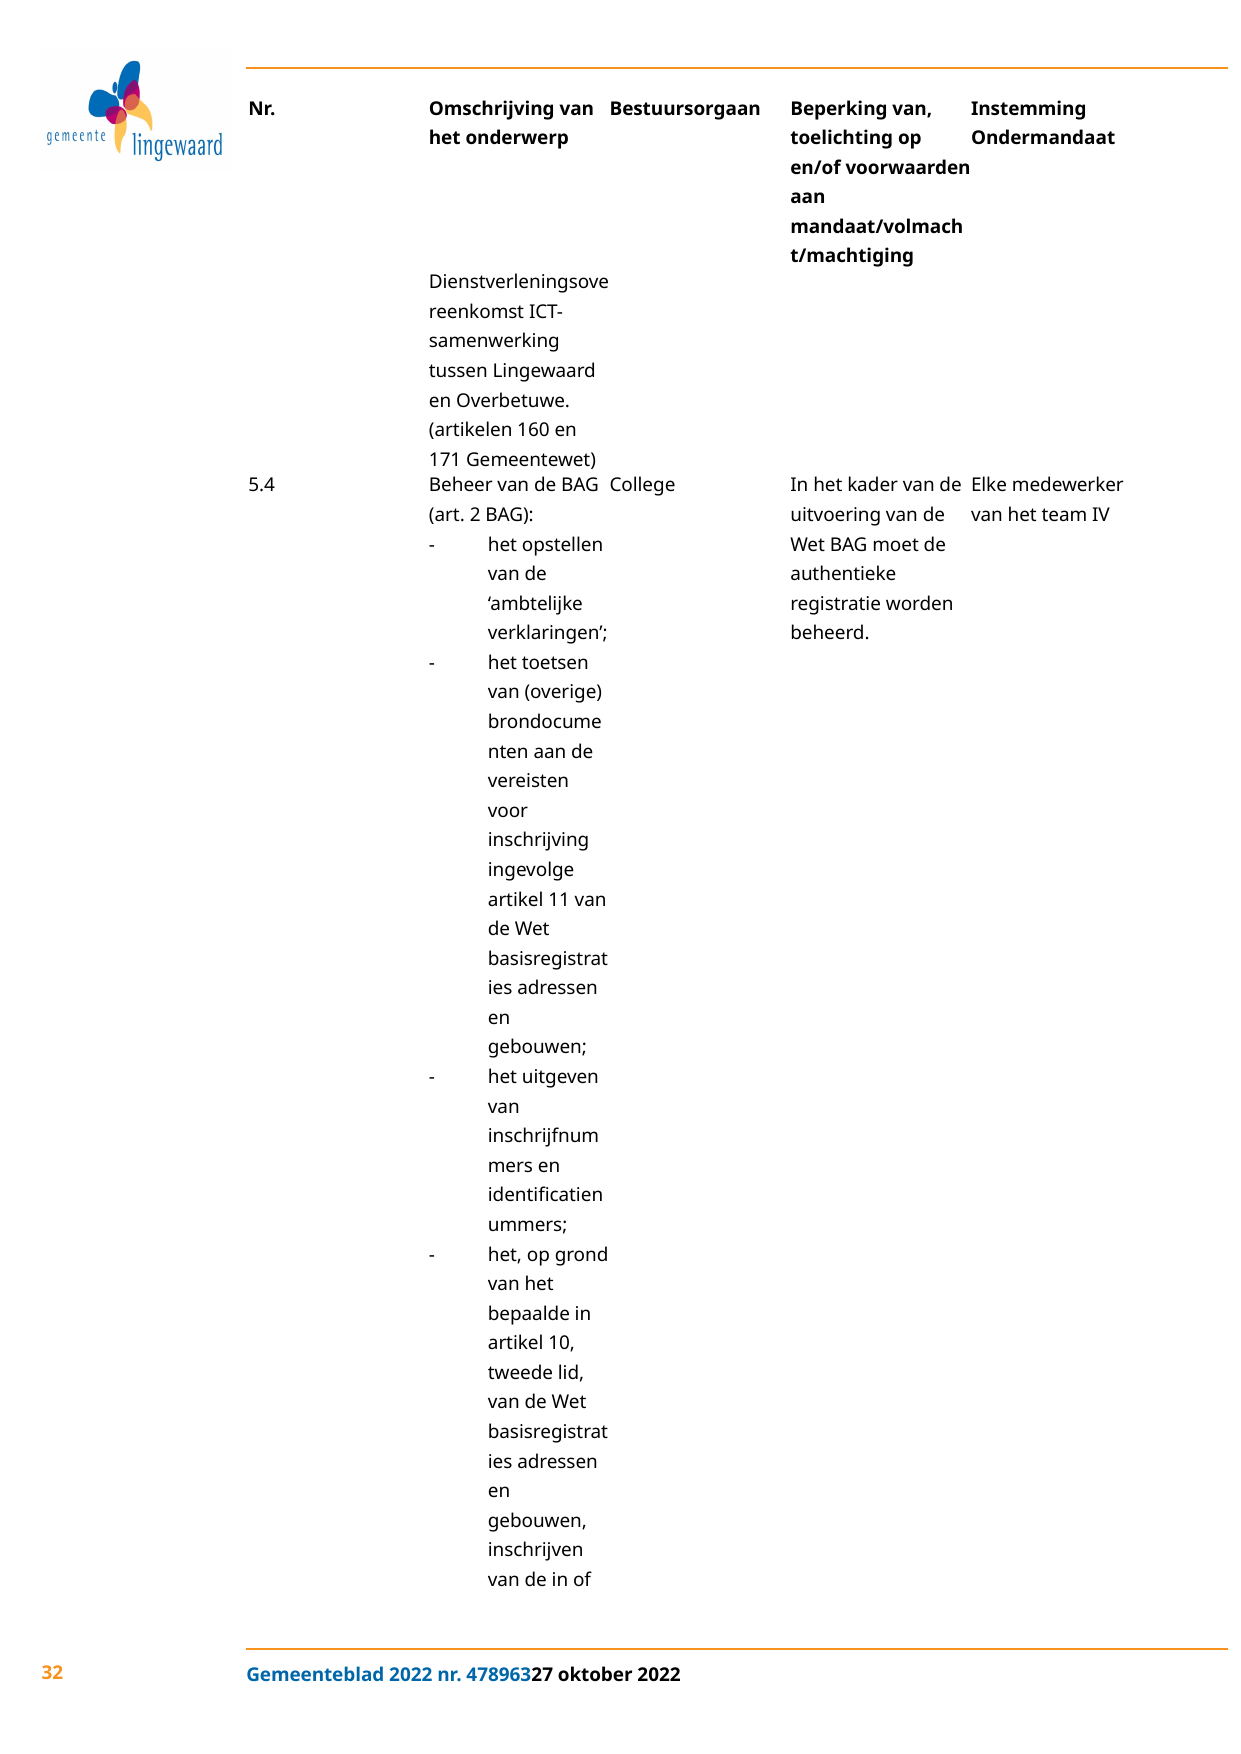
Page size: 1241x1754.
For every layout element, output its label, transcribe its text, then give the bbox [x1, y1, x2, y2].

table_cell College [609, 472, 790, 1592]
table_header Instemming Ondermandaat [971, 95, 1152, 268]
table_cell Dienstverleningsovereenkomst ICT-samenwerking tussen Lingewaard en Overbetuwe. (artikelen 160 en 171 Gemeentewet) [429, 269, 609, 472]
table_cell Beheer van de BAG (art. 2 BAG): het opstellen van de ‘ambtelijke verklaringen’; het toetsen van (overige) brondocumenten aan de vereisten voor inschrijving ingevolge artikel 11 van de Wet basisregistraties adressen en gebouwen; het uitgeven van inschrijfnummers en identificatienummers; het, op grond van het bepaalde in artikel 10, tweede lid, van de Wet basisregistraties adressen en gebouwen, inschrijven van de in of [429, 472, 609, 1592]
table_cell In het kader van de uitvoering van de Wet BAG moet de authentieke registratie worden beheerd. [790, 472, 971, 1592]
table_cell [971, 269, 1152, 472]
table_cell [790, 269, 971, 472]
table_cell Elke medewerker van het team IV [971, 472, 1152, 1592]
table_header Nr. [248, 95, 429, 268]
picture [41, 47, 231, 172]
table_header Beperking van, toelichting op en/of voorwaarden aan mandaat/volmacht/machtiging [790, 95, 971, 268]
table_cell [248, 269, 429, 472]
table_cell 5.4 [248, 472, 429, 1592]
table_cell [609, 269, 790, 472]
table_header Bestuursorgaan [609, 95, 790, 268]
table_header Omschrijving van het onderwerp [429, 95, 609, 268]
